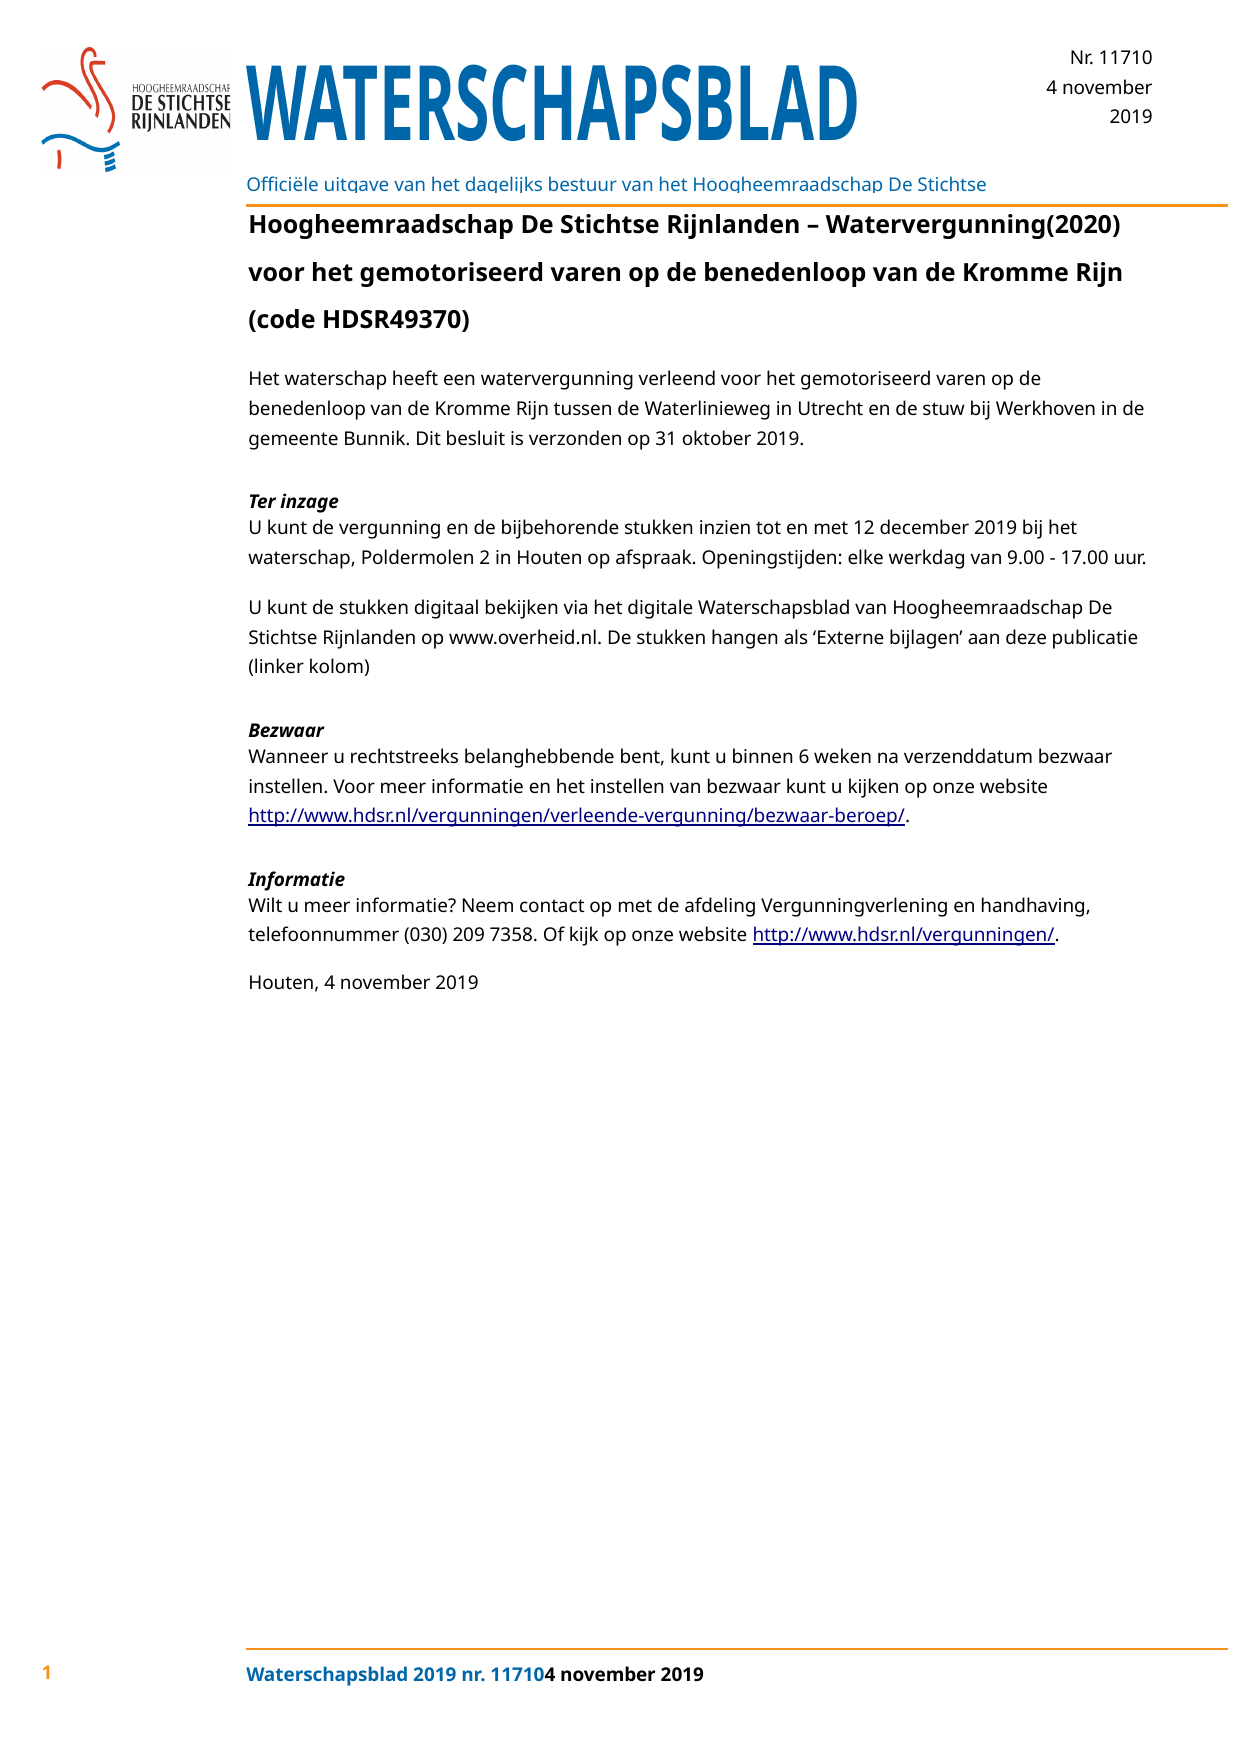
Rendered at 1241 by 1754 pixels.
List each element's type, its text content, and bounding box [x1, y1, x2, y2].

text Bezwaar [248, 717, 1152, 743]
text Houten, 4 november 2019 [248, 969, 1152, 995]
text Hoogheemraadschap De Stichtse Rijnlanden – Watervergunning(2020) voor het gemotoriseerd varen op de benedenloop van de Kromme Rijn (code HDSR49370) [248, 207, 1152, 336]
text U kunt de stukken digitaal bekijken via het digitale Waterschapsblad van Hoogheemraadschap De Stichtse Rijnlanden op www.overheid.nl. De stukken hangen als ‘Externe bijlagen’ aan deze publicatie (linker kolom) [248, 594, 1152, 679]
text Informatie [248, 866, 1152, 892]
picture [41, 47, 231, 172]
text Wanneer u rechtstreeks belanghebbende bent, kunt u binnen 6 weken na verzenddatum bezwaar instellen. Voor meer informatie en het instellen van bezwaar kunt u kijken op onze website http://www.hdsr.nl/vergunningen/verleende-vergunning/bezwaar-beroep/. [248, 743, 1152, 828]
text U kunt de vergunning en de bijbehorende stukken inzien tot en met 12 december 2019 bij het waterschap, Poldermolen 2 in Houten op afspraak. Openingstijden: elke werkdag van 9.00 - 17.00 uur. [248, 514, 1152, 570]
text Het waterschap heeft een watervergunning verleend voor het gemotoriseerd varen op de benedenloop van de Kromme Rijn tussen de Waterlinieweg in Utrecht en de stuw bij Werkhoven in de gemeente Bunnik. Dit besluit is verzonden op 31 oktober 2019. [248, 366, 1152, 450]
text Ter inzage [248, 489, 1152, 514]
text Wilt u meer informatie? Neem contact op met de afdeling Vergunningverlening en handhaving, telefoonnummer (030) 209 7358. Of kijk op onze website http://www.hdsr.nl/vergunningen/. [248, 892, 1152, 947]
